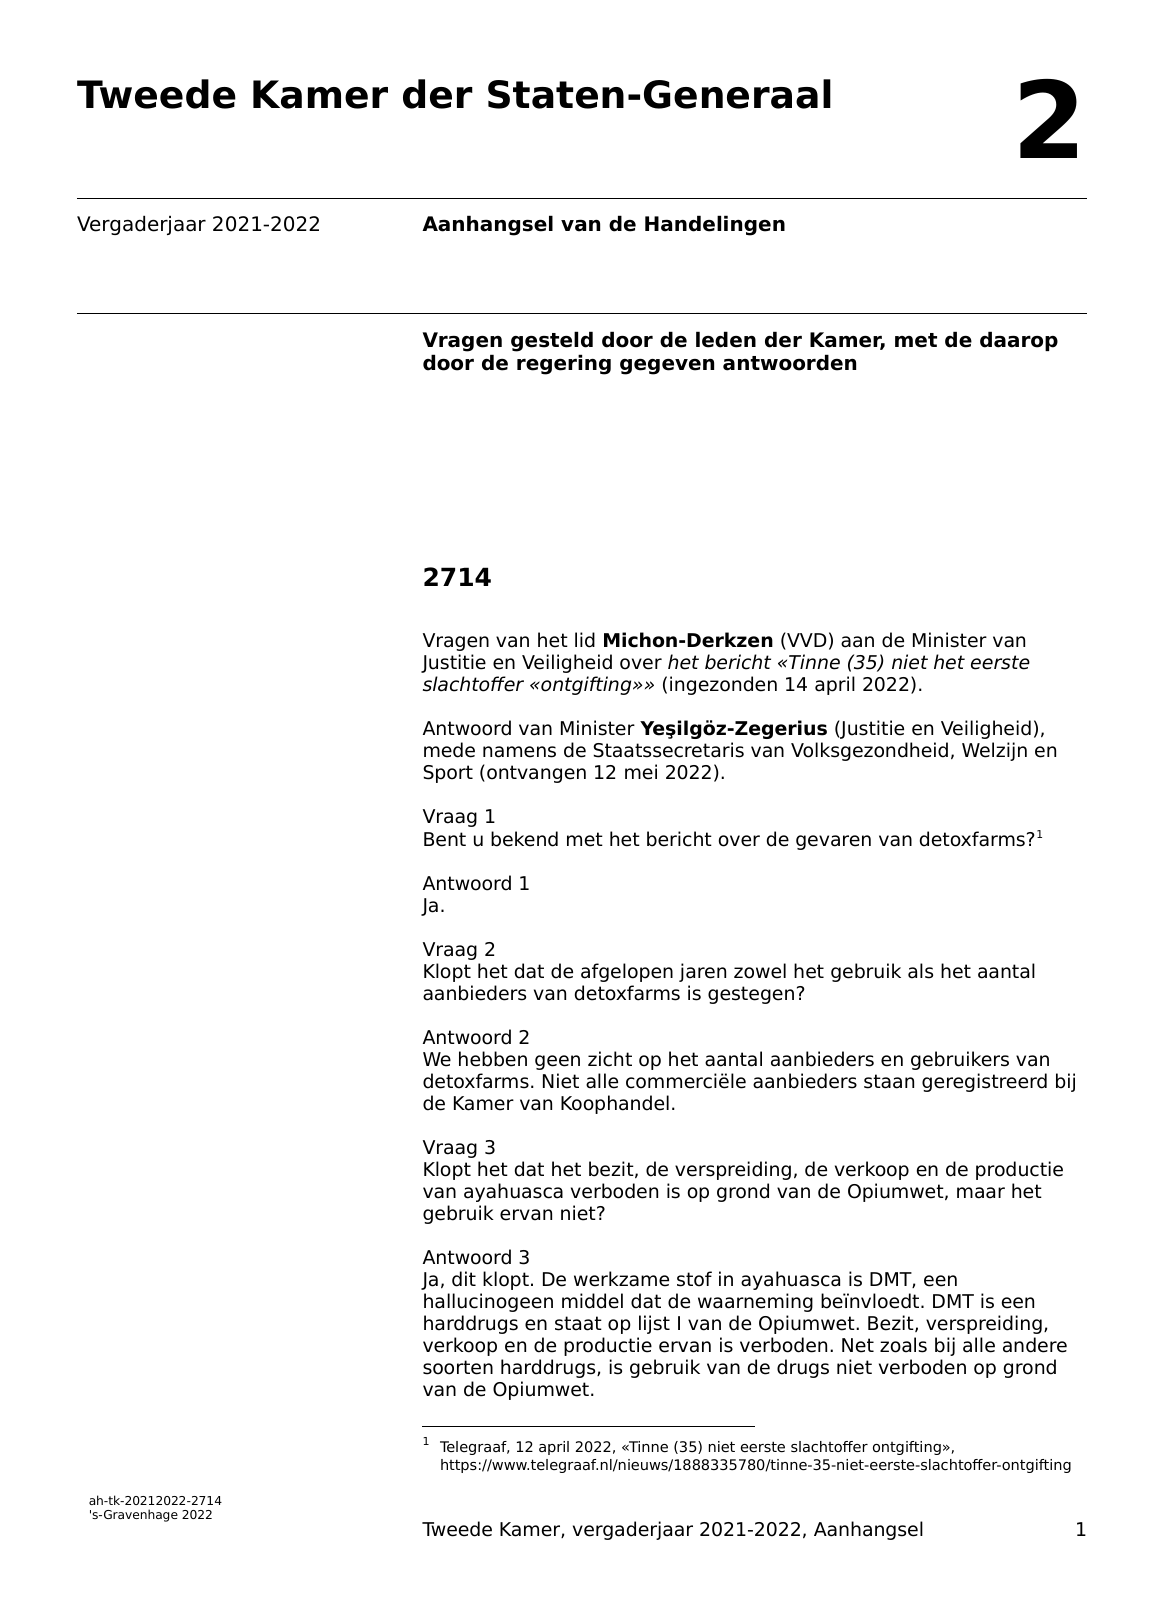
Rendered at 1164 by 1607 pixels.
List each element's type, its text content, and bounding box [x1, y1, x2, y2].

text Antwoord van Minister Yeşilgöz-Zegerius (Justitie en Veiligheid), mede namens de Staatssecretaris van Volksgezondheid, Welzijn en Sport (ontvangen 12 mei 2022). [422, 718, 1087, 784]
text ah-tk-20212022-2714 [88, 1494, 323, 1508]
table_cell [77, 314, 422, 375]
text 's-Gravenhage 2022 [88, 1508, 323, 1522]
text Bent u bekend met het bericht over de gevaren van detoxfarms? [422, 828, 1087, 850]
text Ja. [422, 894, 1087, 917]
text 2714 [422, 563, 1087, 592]
text Antwoord 1 [422, 873, 1087, 894]
text Klopt het dat het bezit, de verspreiding, de verkoop en de productie van ayahuasca verboden is op grond van de Opiumwet, maar het gebruik ervan niet? [422, 1159, 1087, 1225]
table_header 2 [886, 59, 1087, 198]
text Vragen van het lid Michon-Derkzen (VVD) aan de Minister van Justitie en Veiligheid over het bericht «Tinne (35) niet het eerste slachtoffer «ontgifting»» (ingezonden 14 april 2022). [422, 630, 1087, 696]
text Antwoord 2 [422, 1027, 1087, 1049]
table_cell Aanhangsel van de Handelingen [422, 199, 1087, 313]
text Vraag 1 [422, 806, 1087, 828]
text Antwoord 3 [422, 1247, 1087, 1269]
text Vraag 2 [422, 939, 1087, 961]
table_header Tweede Kamer der Staten-Generaal [77, 59, 886, 198]
text Telegraaf, 12 april 2022, «Tinne (35) niet eerste slachtoffer ontgifting», https://www.telegraaf.nl/nieuws/1888335780/tinne-35-niet-eerste-slachtoffer-ontgifting [422, 1435, 1087, 1474]
text Klopt het dat de afgelopen jaren zowel het gebruik als het aantal aanbieders van detoxfarms is gestegen? [422, 961, 1087, 1005]
text Ja, dit klopt. De werkzame stof in ayahuasca is DMT, een hallucinogeen middel dat de waarneming beïnvloedt. DMT is een harddrugs en staat op lijst I van de Opiumwet. Bezit, verspreiding, verkoop en de productie ervan is verboden. Net zoals bij alle andere soorten harddrugs, is gebruik van de drugs niet verboden op grond van de Opiumwet. [422, 1269, 1087, 1401]
table_cell Vergaderjaar 2021-2022 [77, 199, 422, 313]
table_cell Vragen gesteld door de leden der Kamer, met de daarop door de regering gegeven antwoorden [422, 314, 1087, 375]
text Vraag 3 [422, 1137, 1087, 1159]
text We hebben geen zicht op het aantal aanbieders en gebruikers van detoxfarms. Niet alle commerciële aanbieders staan geregistreerd bij de Kamer van Koophandel. [422, 1049, 1087, 1115]
